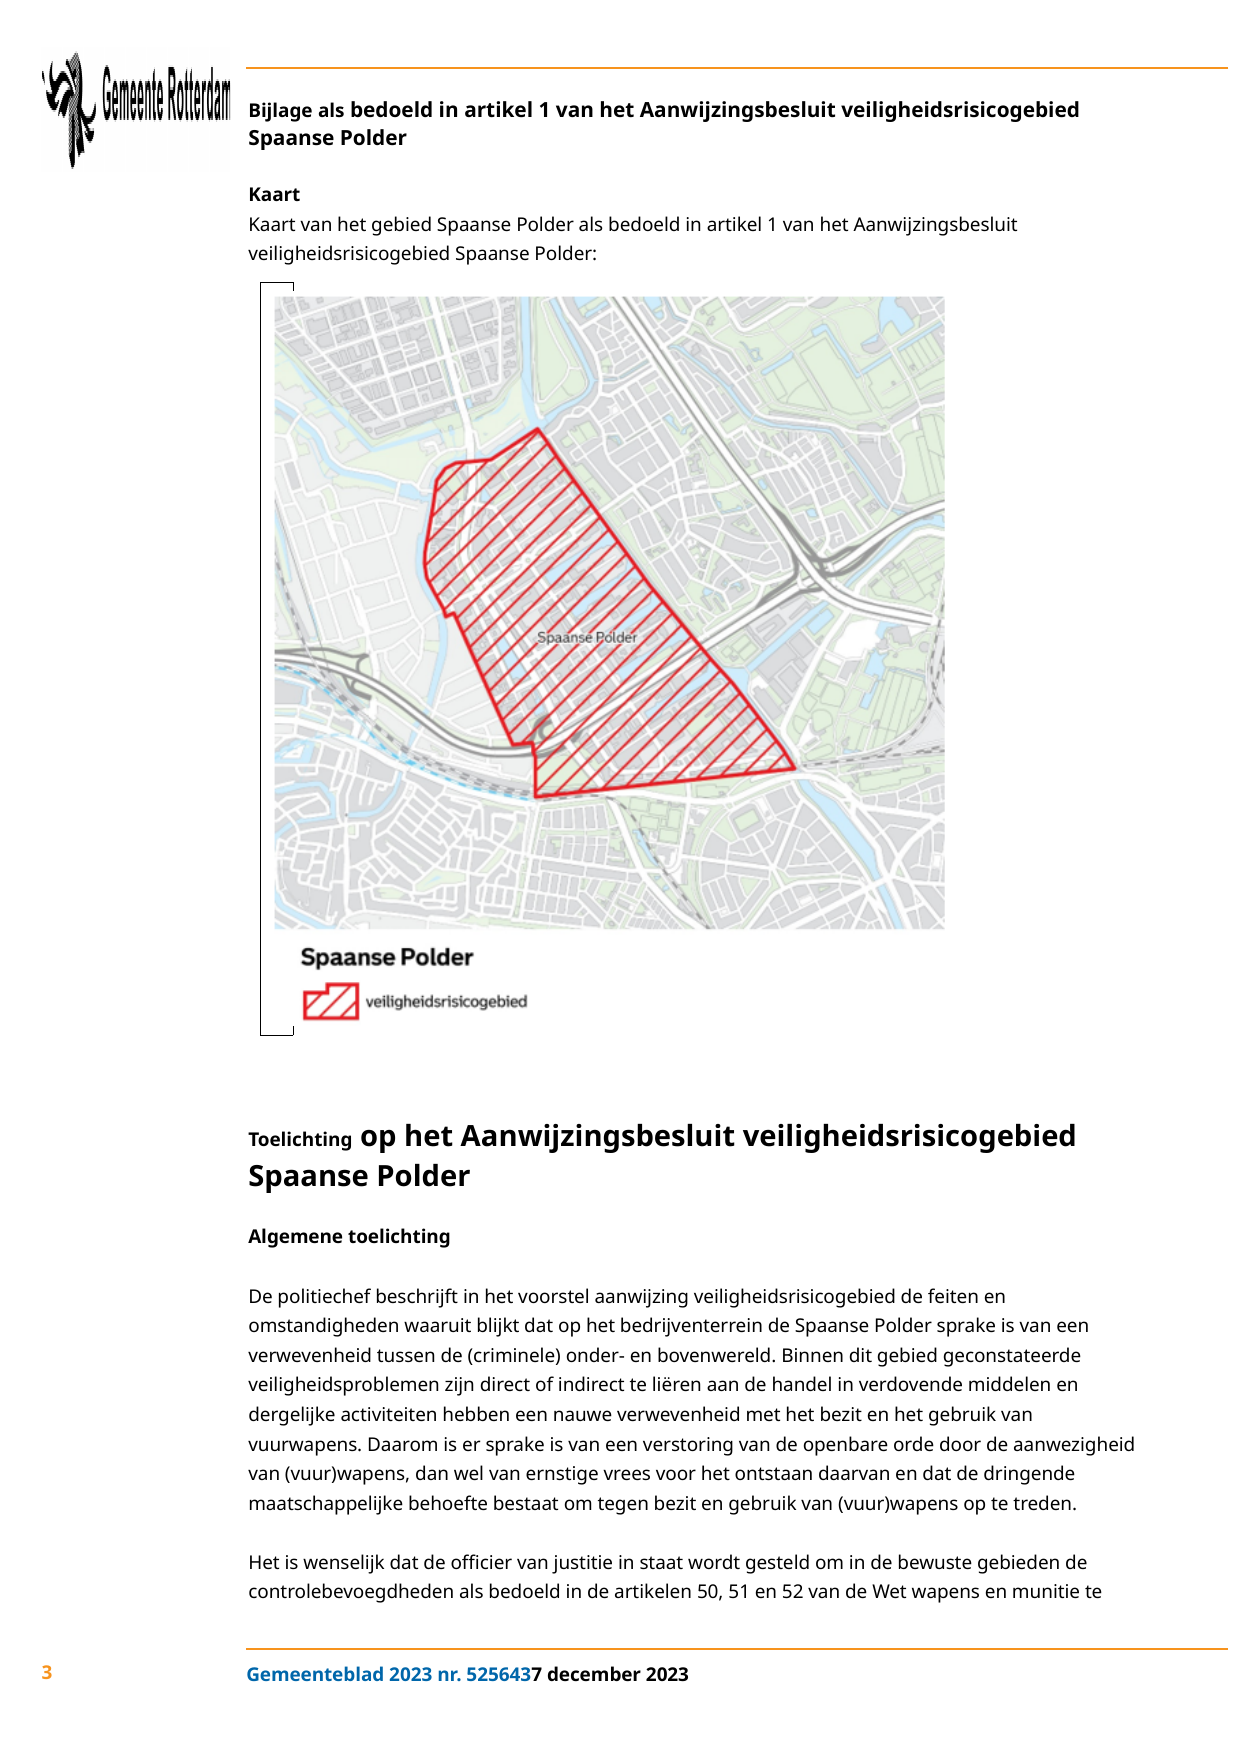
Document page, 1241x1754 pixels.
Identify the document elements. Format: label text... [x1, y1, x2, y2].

text De politiechef beschrijft in het voorstel aanwijzing veiligheidsrisicogebied de feiten en omstandigheden waaruit blijkt dat op het bedrijventerrein de Spaanse Polder sprake is van een verwevenheid tussen de (criminele) onder- en bovenwereld. Binnen dit gebied geconstateerde veiligheidsproblemen zijn direct of indirect te liëren aan de handel in verdovende middelen en dergelijke activiteiten hebben een nauwe verwevenheid met het bezit en het gebruik van vuurwapens. Daarom is er sprake is van een verstoring van de openbare orde door de aanwezigheid van (vuur)wapens, dan wel van ernstige vrees voor het ontstaan daarvan en dat de dringende maatschappelijke behoefte bestaat om tegen bezit en gebruik van (vuur)wapens op te treden. [248, 1283, 1152, 1516]
picture [41, 47, 231, 172]
text Algemene toelichting [248, 1224, 1152, 1249]
text Het is wenselijk dat de officier van justitie in staat wordt gesteld om in de bewuste gebieden de controlebevoegdheden als bedoeld in de artikelen 50, 51 en 52 van de Wet wapens en munitie te [248, 1549, 1152, 1604]
text Kaart van het gebied Spaanse Polder als bedoeld in artikel 1 van het Aanwijzingsbesluit veiligheidsrisicogebied Spaanse Polder: [248, 211, 1152, 266]
picture [268, 291, 948, 1026]
text Kaart [248, 181, 1152, 207]
text Bijlage als bedoeld in artikel 1 van het Aanwijzingsbesluit veiligheidsrisicogebied Spaanse Polder [248, 95, 1152, 152]
text Toelichting op het Aanwijzingsbesluit veiligheidsrisicogebied Spaanse Polder [248, 1115, 1152, 1194]
